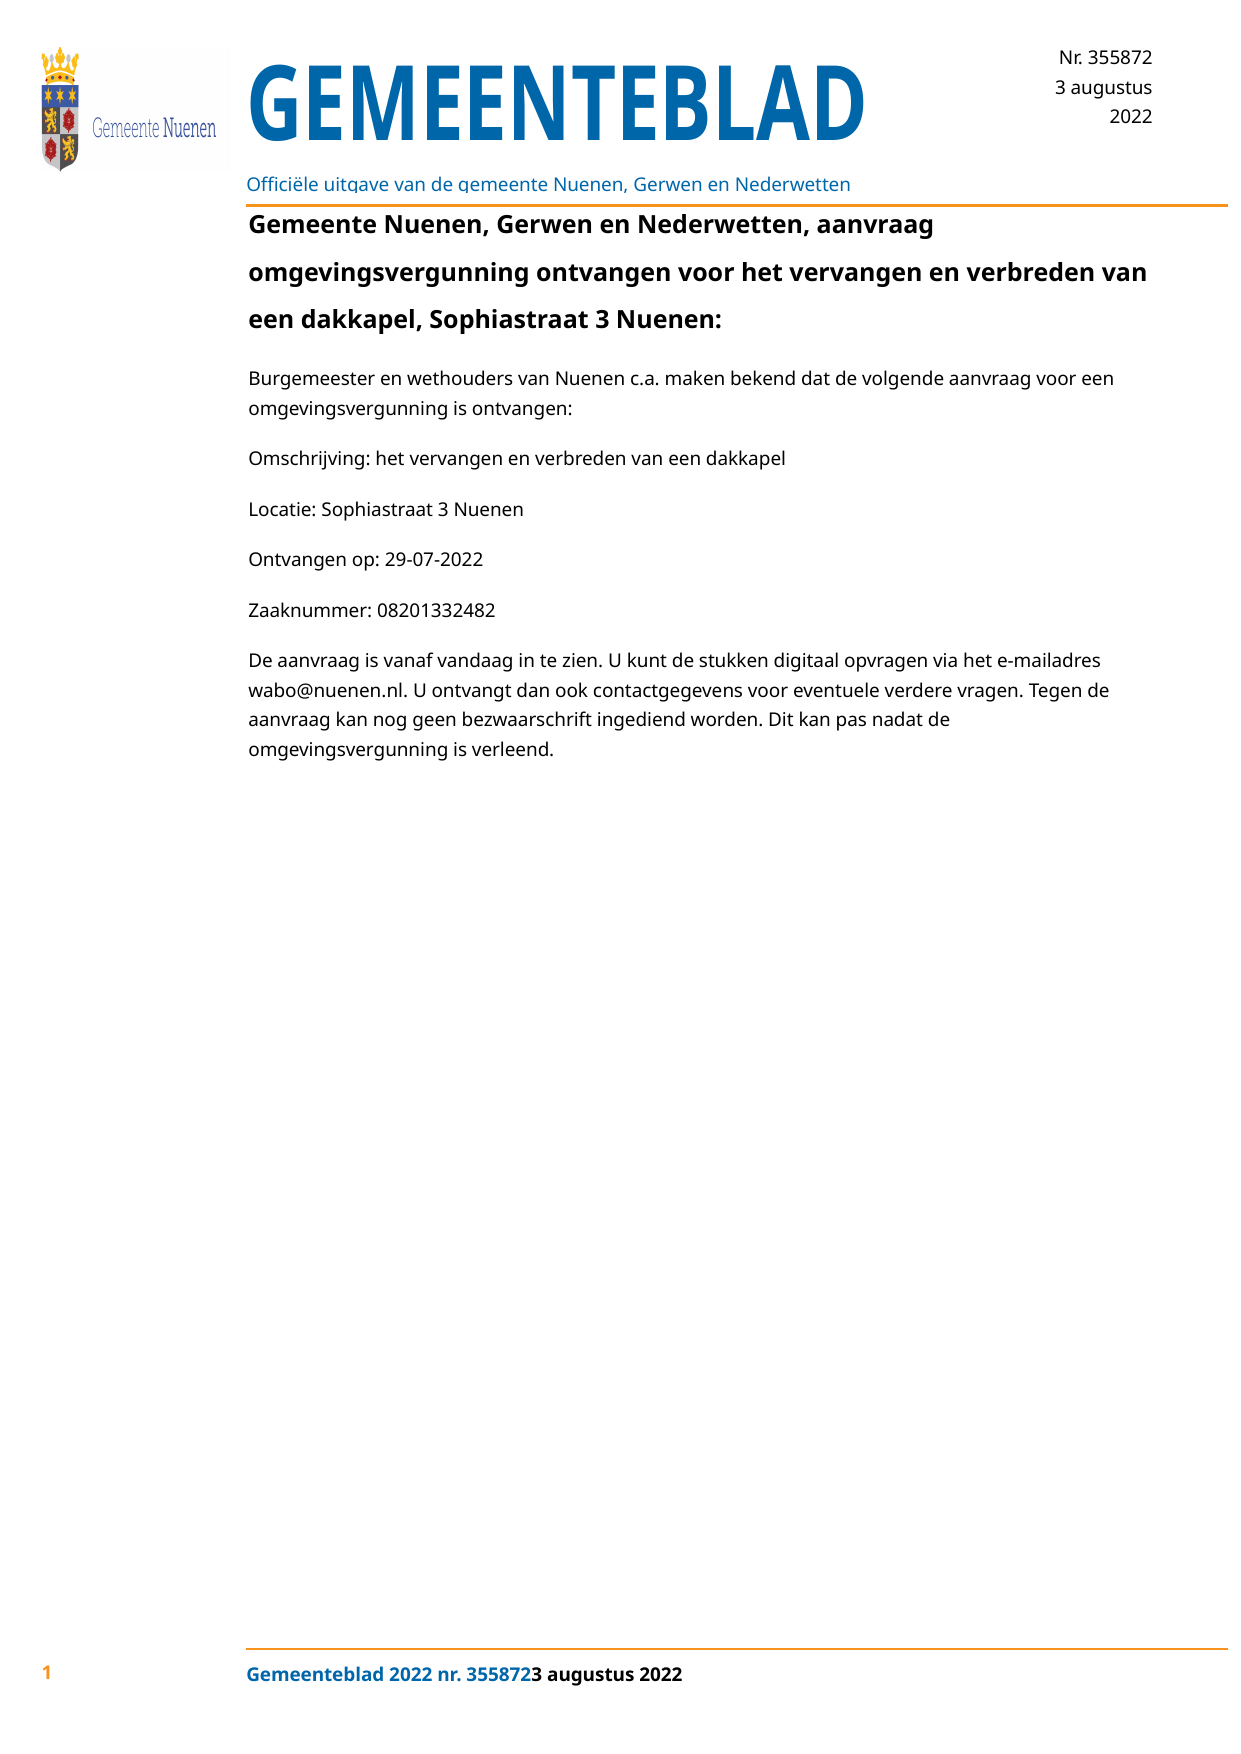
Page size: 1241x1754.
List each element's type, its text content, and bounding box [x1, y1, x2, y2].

text Gemeente Nuenen, Gerwen en Nederwetten, aanvraag omgevingsvergunning ontvangen voor het vervangen en verbreden van een dakkapel, Sophiastraat 3 Nuenen: [248, 207, 1152, 336]
text De aanvraag is vanaf vandaag in te zien. U kunt de stukken digitaal opvragen via het e-mailadres wabo@nuenen.nl. U ontvangt dan ook contactgegevens voor eventuele verdere vragen. Tegen de aanvraag kan nog geen bezwaarschrift ingediend worden. Dit kan pas nadat de omgevingsvergunning is verleend. [248, 647, 1152, 762]
text Ontvangen op: 29-07-2022 [248, 546, 1152, 572]
text Locatie: Sophiastraat 3 Nuenen [248, 496, 1152, 522]
picture [41, 47, 231, 172]
text Zaaknummer: 08201332482 [248, 597, 1152, 622]
text Omschrijving: het vervangen en verbreden van een dakkapel [248, 446, 1152, 471]
text Burgemeester en wethouders van Nuenen c.a. maken bekend dat de volgende aanvraag voor een omgevingsvergunning is ontvangen: [248, 366, 1152, 421]
